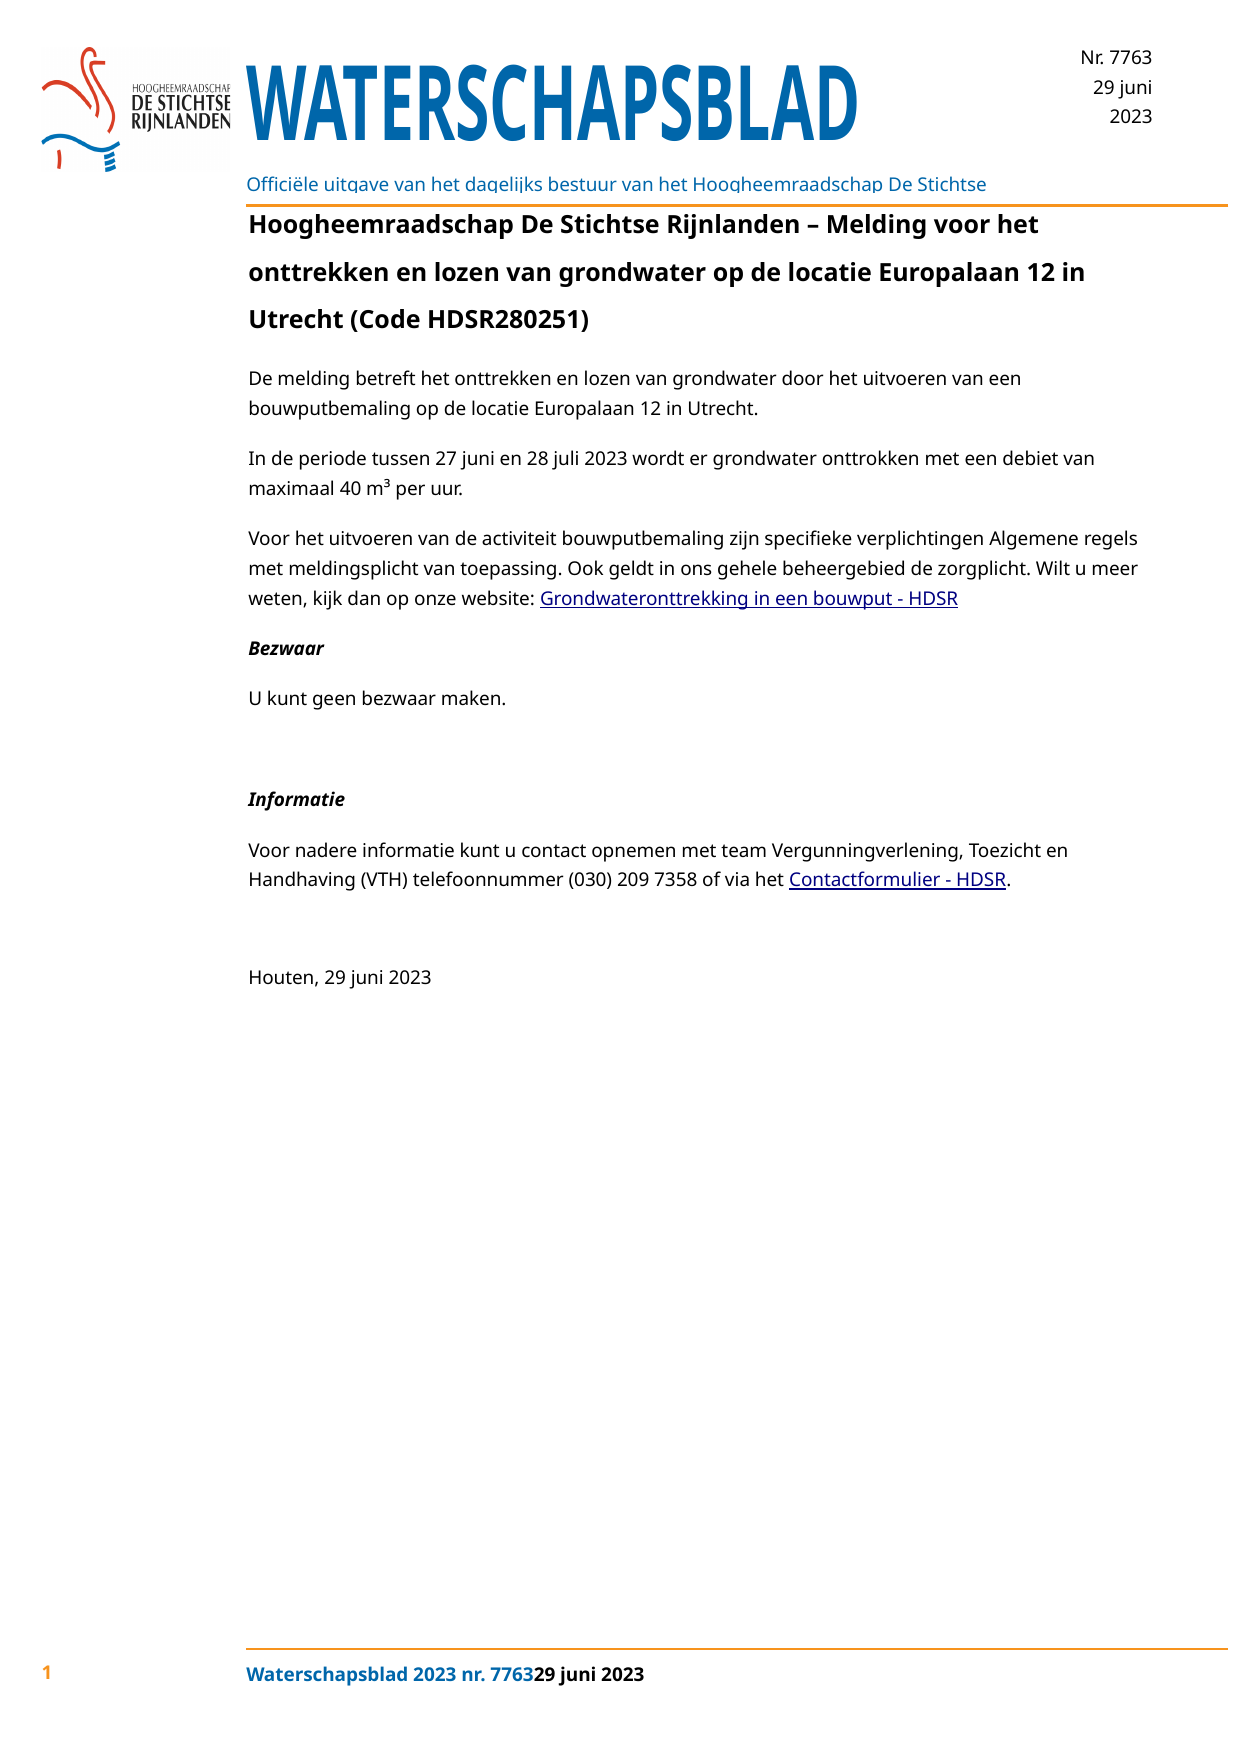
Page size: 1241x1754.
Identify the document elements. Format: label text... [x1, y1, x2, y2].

text Houten, 29 juni 2023 [248, 964, 1152, 990]
text De melding betreft het onttrekken en lozen van grondwater door het uitvoeren van een bouwputbemaling op de locatie Europalaan 12 in Utrecht. [248, 366, 1152, 421]
text Voor nadere informatie kunt u contact opnemen met team Vergunningverlening, Toezicht en Handhaving (VTH) telefoonnummer (030) 209 7358 of via het Contactformulier - HDSR. [248, 837, 1152, 892]
text Voor het uitvoeren van de activiteit bouwputbemaling zijn specifieke verplichtingen Algemene regels met meldingsplicht van toepassing. Ook geldt in ons gehele beheergebied de zorgplicht. Wilt u meer weten, kijk dan op onze website: Grondwateronttrekking in een bouwput - HDSR [248, 526, 1152, 610]
text Bezwaar [248, 635, 1152, 661]
text In de periode tussen 27 juni en 28 juli 2023 wordt er grondwater onttrokken met een debiet van maximaal 40 m³ per uur. [248, 446, 1152, 501]
text U kunt geen bezwaar maken. [248, 686, 1152, 711]
text Hoogheemraadschap De Stichtse Rijnlanden – Melding voor het onttrekken en lozen van grondwater op de locatie Europalaan 12 in Utrecht (Code HDSR280251) [248, 207, 1152, 336]
text Informatie [248, 786, 1152, 812]
picture [41, 47, 231, 172]
